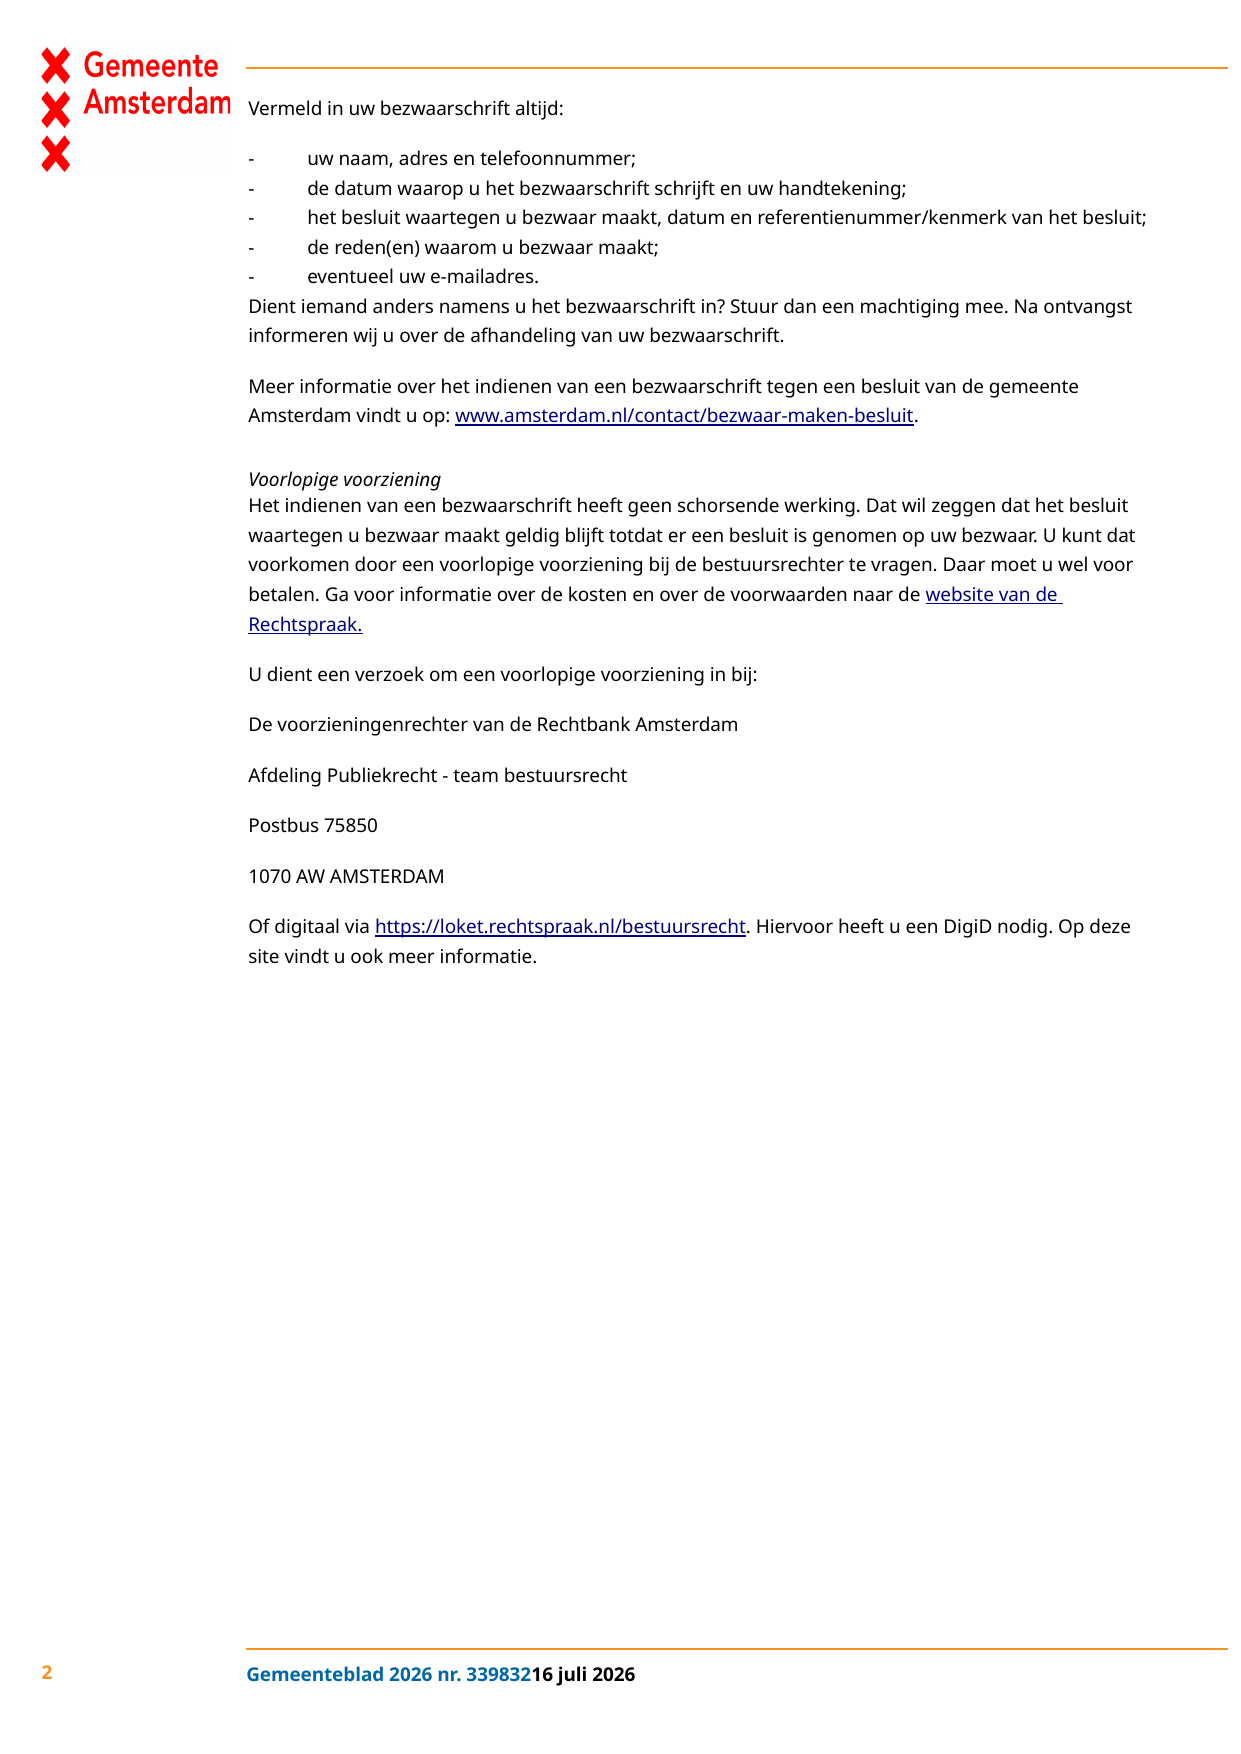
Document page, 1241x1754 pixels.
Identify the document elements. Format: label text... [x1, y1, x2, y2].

text 1070 AW AMSTERDAM [248, 863, 1152, 888]
text Of digitaal via https://loket.rechtspraak.nl/bestuursrecht. Hiervoor heeft u een DigiD nodig. Op deze site vindt u ook meer informatie. [248, 913, 1152, 968]
text Dient iemand anders namens u het bezwaarschrift in? Stuur dan een machtiging mee. Na ontvangst informeren wij u over de afhandeling van uw bezwaarschrift. [248, 293, 1152, 348]
list de datum waarop u het bezwaarschrift schrijft en uw handtekening; [248, 175, 1152, 201]
text Vermeld in uw bezwaarschrift altijd: [248, 95, 1152, 121]
list eventueel uw e-mailadres. [248, 263, 1152, 289]
text Meer informatie over het indienen van een bezwaarschrift tegen een besluit van de gemeente Amsterdam vindt u op: www.amsterdam.nl/contact/bezwaar-maken-besluit. [248, 373, 1152, 428]
text Het indienen van een bezwaarschrift heeft geen schorsende werking. Dat wil zeggen dat het besluit waartegen u bezwaar maakt geldig blijft totdat er een besluit is genomen op uw bezwaar. U kunt dat voorkomen door een voorlopige voorziening bij de bestuursrechter te vragen. Daar moet u wel voor betalen. Ga voor informatie over de kosten en over de voorwaarden naar de website van de Rechtspraak. [248, 492, 1152, 636]
text Afdeling Publiekrecht - team bestuursrecht [248, 762, 1152, 788]
text Postbus 75850 [248, 812, 1152, 838]
list de reden(en) waarom u bezwaar maakt; [248, 234, 1152, 260]
text Voorlopige voorziening [248, 467, 1152, 492]
text De voorzieningenrechter van de Rechtbank Amsterdam [248, 712, 1152, 737]
picture [41, 47, 231, 172]
text U dient een verzoek om een voorlopige voorziening in bij: [248, 661, 1152, 687]
list het besluit waartegen u bezwaar maakt, datum en referentienummer/kenmerk van het besluit; [248, 204, 1152, 230]
list uw naam, adres en telefoonnummer; [248, 145, 1152, 171]
